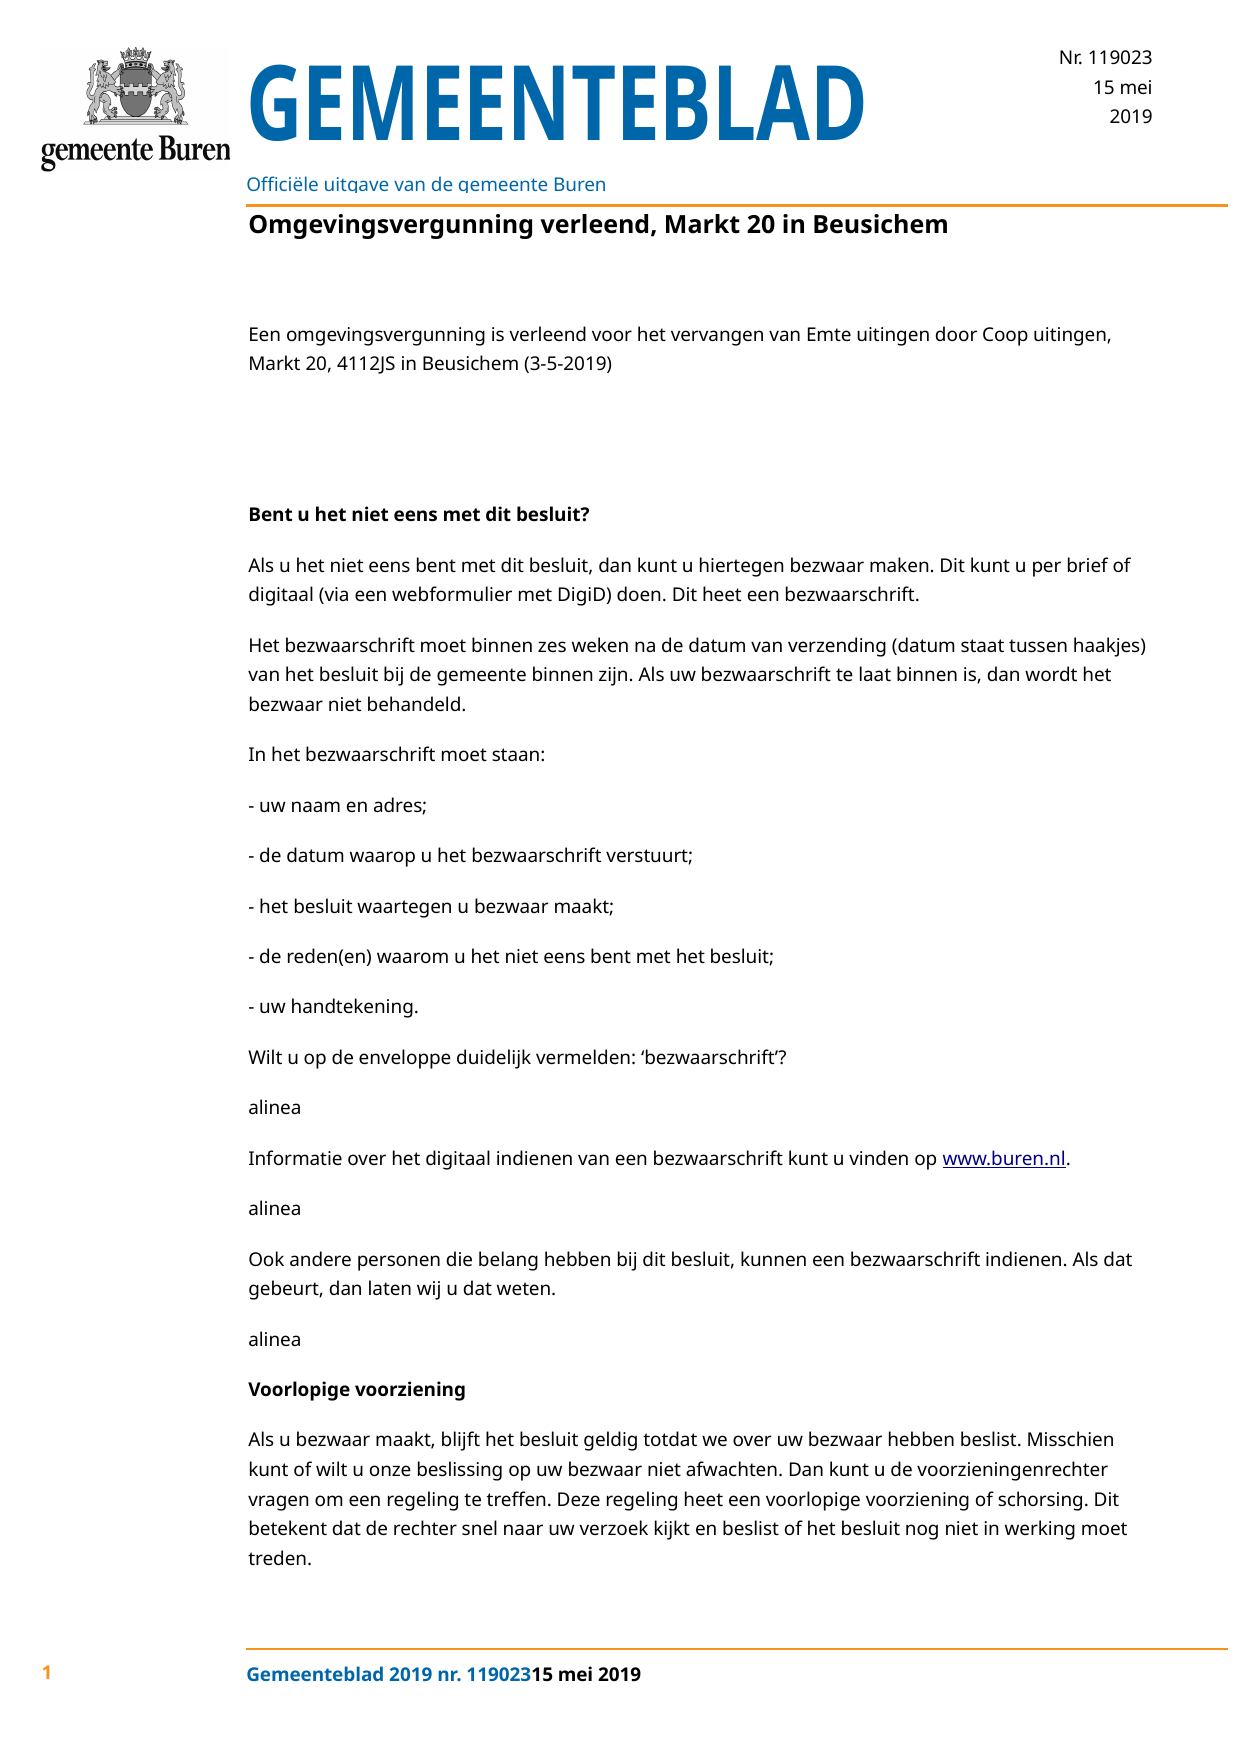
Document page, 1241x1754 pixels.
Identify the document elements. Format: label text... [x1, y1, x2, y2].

text alinea­ [248, 1094, 1152, 1120]
text Een omgevingsvergunning is verleend voor het vervangen van Emte uitingen door Coop uitingen, Markt 20, 4112JS in Beusichem (3-5-2019) [248, 321, 1152, 376]
text - de reden(en) waarom u het niet eens bent met het besluit; [248, 943, 1152, 969]
text - uw naam en adres; [248, 792, 1152, 818]
text - de datum waarop u het bezwaarschrift verstuurt; [248, 842, 1152, 868]
text - het besluit waartegen u bezwaar maakt; [248, 893, 1152, 918]
text Ook andere personen die belang hebben bij dit besluit, kunnen een bezwaarschrift indienen. Als dat gebeurt, dan laten wij u dat weten. [248, 1246, 1152, 1301]
text Wilt u op de enveloppe duidelijk vermelden: ‘bezwaarschrift’? [248, 1044, 1152, 1070]
text alinea­ [248, 1326, 1152, 1351]
text Als u het niet eens bent met dit besluit, dan kunt u hiertegen bezwaar maken. Dit kunt u per brief of digitaal (via een webformulier met DigiD) doen. Dit heet een bezwaarschrift. [248, 552, 1152, 607]
text - uw handtekening. [248, 994, 1152, 1019]
text In het bezwaarschrift moet staan: [248, 742, 1152, 767]
text Bent u het niet eens met dit besluit? [248, 502, 1152, 527]
text Als u bezwaar maakt, blijft het besluit geldig totdat we over uw bezwaar hebben beslist. Misschien kunt of wilt u onze beslissing op uw bezwaar niet afwachten. Dan kunt u de voorzieningenrechter vragen om een regeling te treffen. Deze regeling heet een voorlopige voorziening of schorsing. Dit betekent dat de rechter snel naar uw verzoek kijkt en beslist of het besluit nog niet in werking moet treden. [248, 1427, 1152, 1571]
text alinea­ [248, 1195, 1152, 1221]
text Het bezwaarschrift moet binnen zes weken na de datum van verzending (datum staat tussen haakjes) van het besluit bij de gemeente binnen zijn. Als uw bezwaarschrift te laat binnen is, dan wordt het bezwaar niet behandeld. [248, 632, 1152, 717]
text Informatie over het digitaal indienen van een bezwaarschrift kunt u vinden op www.buren.nl. [248, 1145, 1152, 1171]
text Omgevingsvergunning verleend, Markt 20 in Beusichem [248, 207, 1152, 241]
picture [41, 47, 231, 172]
text Voorlopige voorziening [248, 1376, 1152, 1402]
